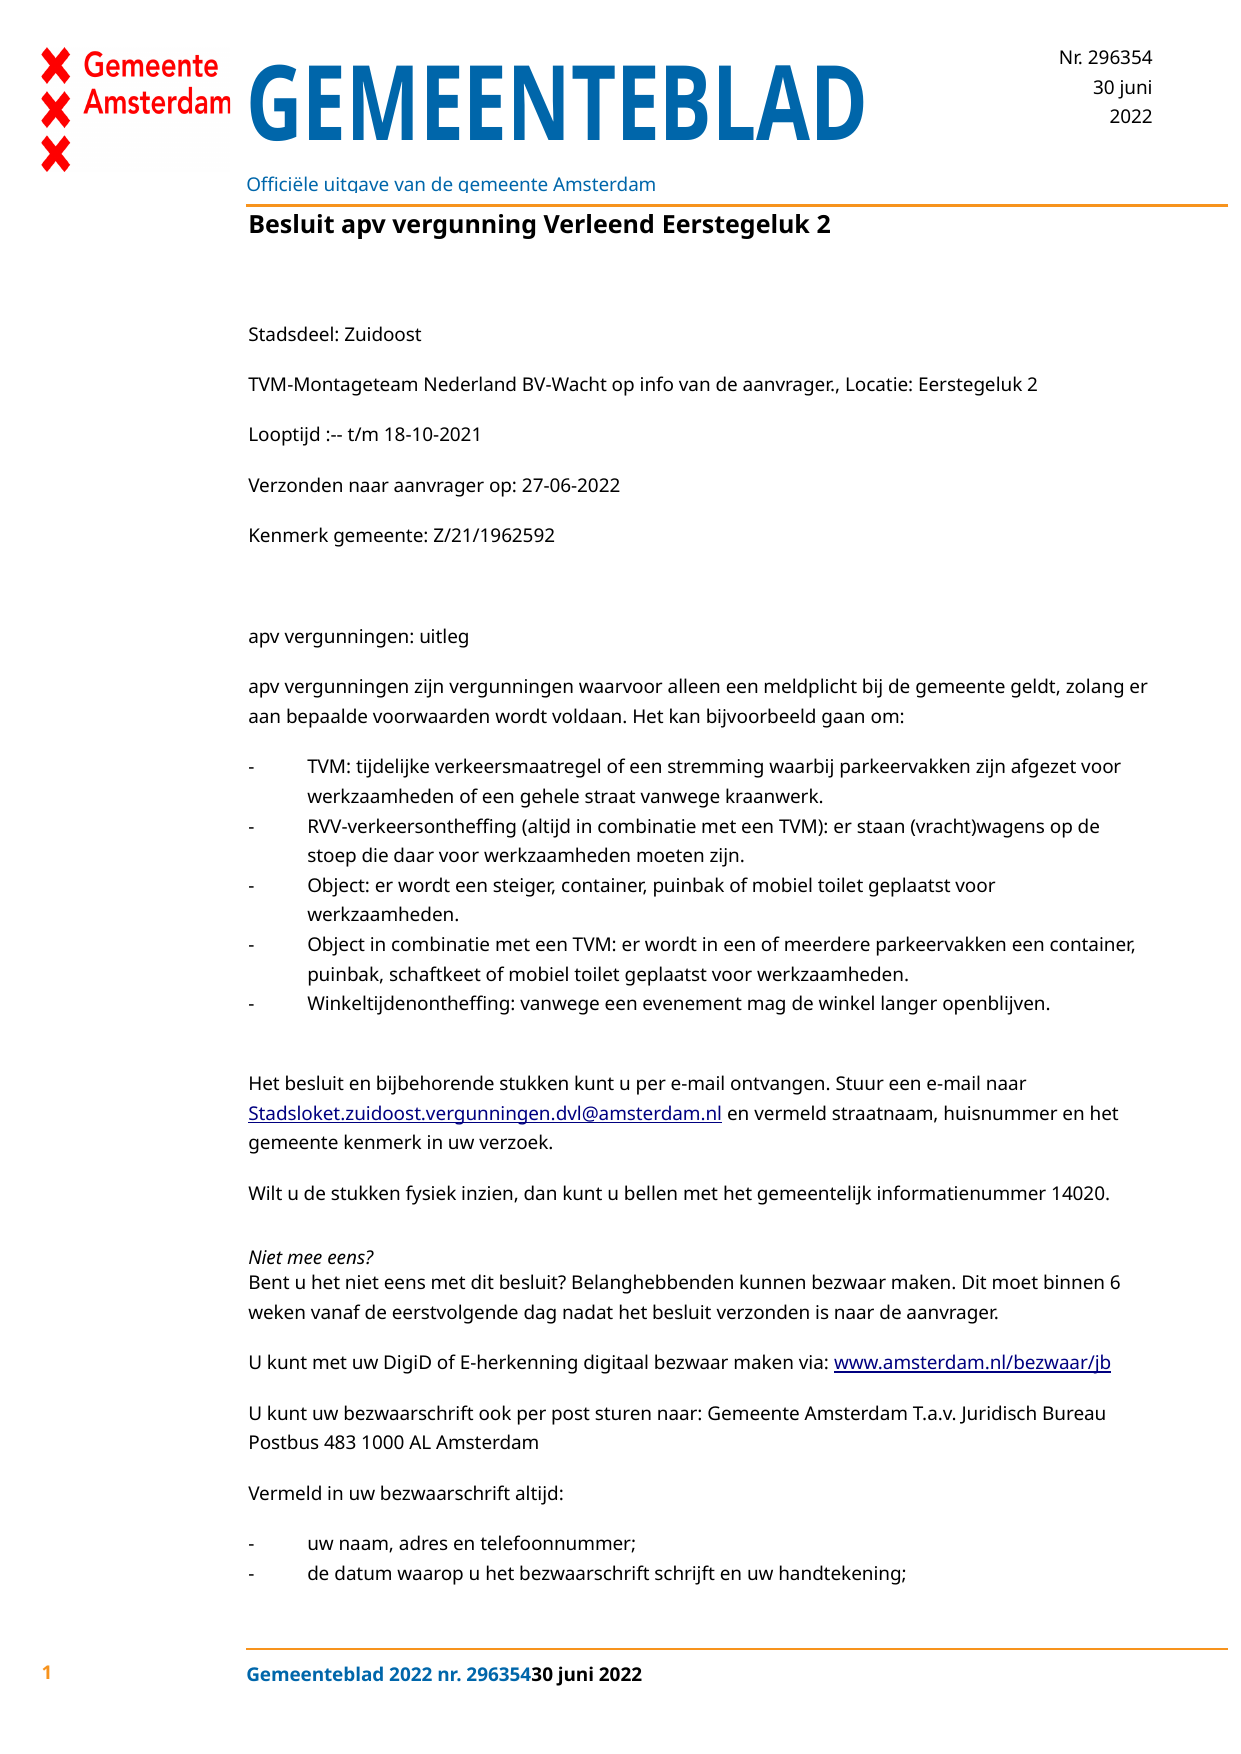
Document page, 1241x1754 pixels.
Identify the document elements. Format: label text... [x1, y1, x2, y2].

text Wilt u de stukken fysiek inzien, dan kunt u bellen met het gemeentelijk informatienummer 14020. [248, 1180, 1152, 1206]
list Object: er wordt een steiger, container, puinbak of mobiel toilet geplaatst voor werkzaamheden. [248, 872, 1152, 927]
text Vermeld in uw bezwaarschrift altijd: [248, 1480, 1152, 1506]
text Niet mee eens? [248, 1244, 1152, 1269]
list TVM: tijdelijke verkeersmaatregel of een stremming waarbij parkeervakken zijn afgezet voor werkzaamheden of een gehele straat vanwege kraanwerk. [248, 754, 1152, 809]
text Stadsdeel: Zuidoost [248, 321, 1152, 346]
text apv vergunningen: uitleg [248, 623, 1152, 649]
list RVV-verkeersontheffing (altijd in combinatie met een TVM): er staan (vracht)wagens op de stoep die daar voor werkzaamheden moeten zijn. [248, 813, 1152, 868]
text Kenmerk gemeente: Z/21/1962592 [248, 522, 1152, 548]
list uw naam, adres en telefoonnummer; [248, 1530, 1152, 1556]
list Object in combinatie met een TVM: er wordt in een of meerdere parkeervakken een container, puinbak, schaftkeet of mobiel toilet geplaatst voor werkzaamheden. [248, 931, 1152, 986]
text apv vergunningen zijn vergunningen waarvoor alleen een meldplicht bij de gemeente geldt, zolang er aan bepaalde voorwaarden wordt voldaan. Het kan bijvoorbeeld gaan om: [248, 674, 1152, 729]
text U kunt uw bezwaarschrift ook per post sturen naar: Gemeente Amsterdam T.a.v. Juridisch Bureau Postbus 483 1000 AL Amsterdam [248, 1400, 1152, 1455]
text Het besluit en bijbehorende stukken kunt u per e-mail ontvangen. Stuur een e-mail naar Stadsloket.zuidoost.vergunningen.dvl@amsterdam.nl en vermeld straatnaam, huisnummer en het gemeente kenmerk in uw verzoek. [248, 1070, 1152, 1155]
text Looptijd :-- t/m 18-10-2021 [248, 422, 1152, 447]
picture [41, 47, 231, 172]
list Winkeltijdenontheffing: vanwege een evenement mag de winkel langer openblijven. [248, 990, 1152, 1016]
text TVM-Montageteam Nederland BV-Wacht op info van de aanvrager., Locatie: Eerstegeluk 2 [248, 371, 1152, 397]
text Besluit apv vergunning Verleend Eerstegeluk 2 [248, 207, 1152, 241]
text Bent u het niet eens met dit besluit? Belanghebbenden kunnen bezwaar maken. Dit moet binnen 6 weken vanaf de eerstvolgende dag nadat het besluit verzonden is naar de aanvrager. [248, 1269, 1152, 1325]
list de datum waarop u het bezwaarschrift schrijft en uw handtekening; [248, 1560, 1152, 1586]
text U kunt met uw DigiD of E-herkenning digitaal bezwaar maken via: www.amsterdam.nl/bezwaar/jb [248, 1349, 1152, 1375]
text Verzonden naar aanvrager op: 27-06-2022 [248, 472, 1152, 498]
